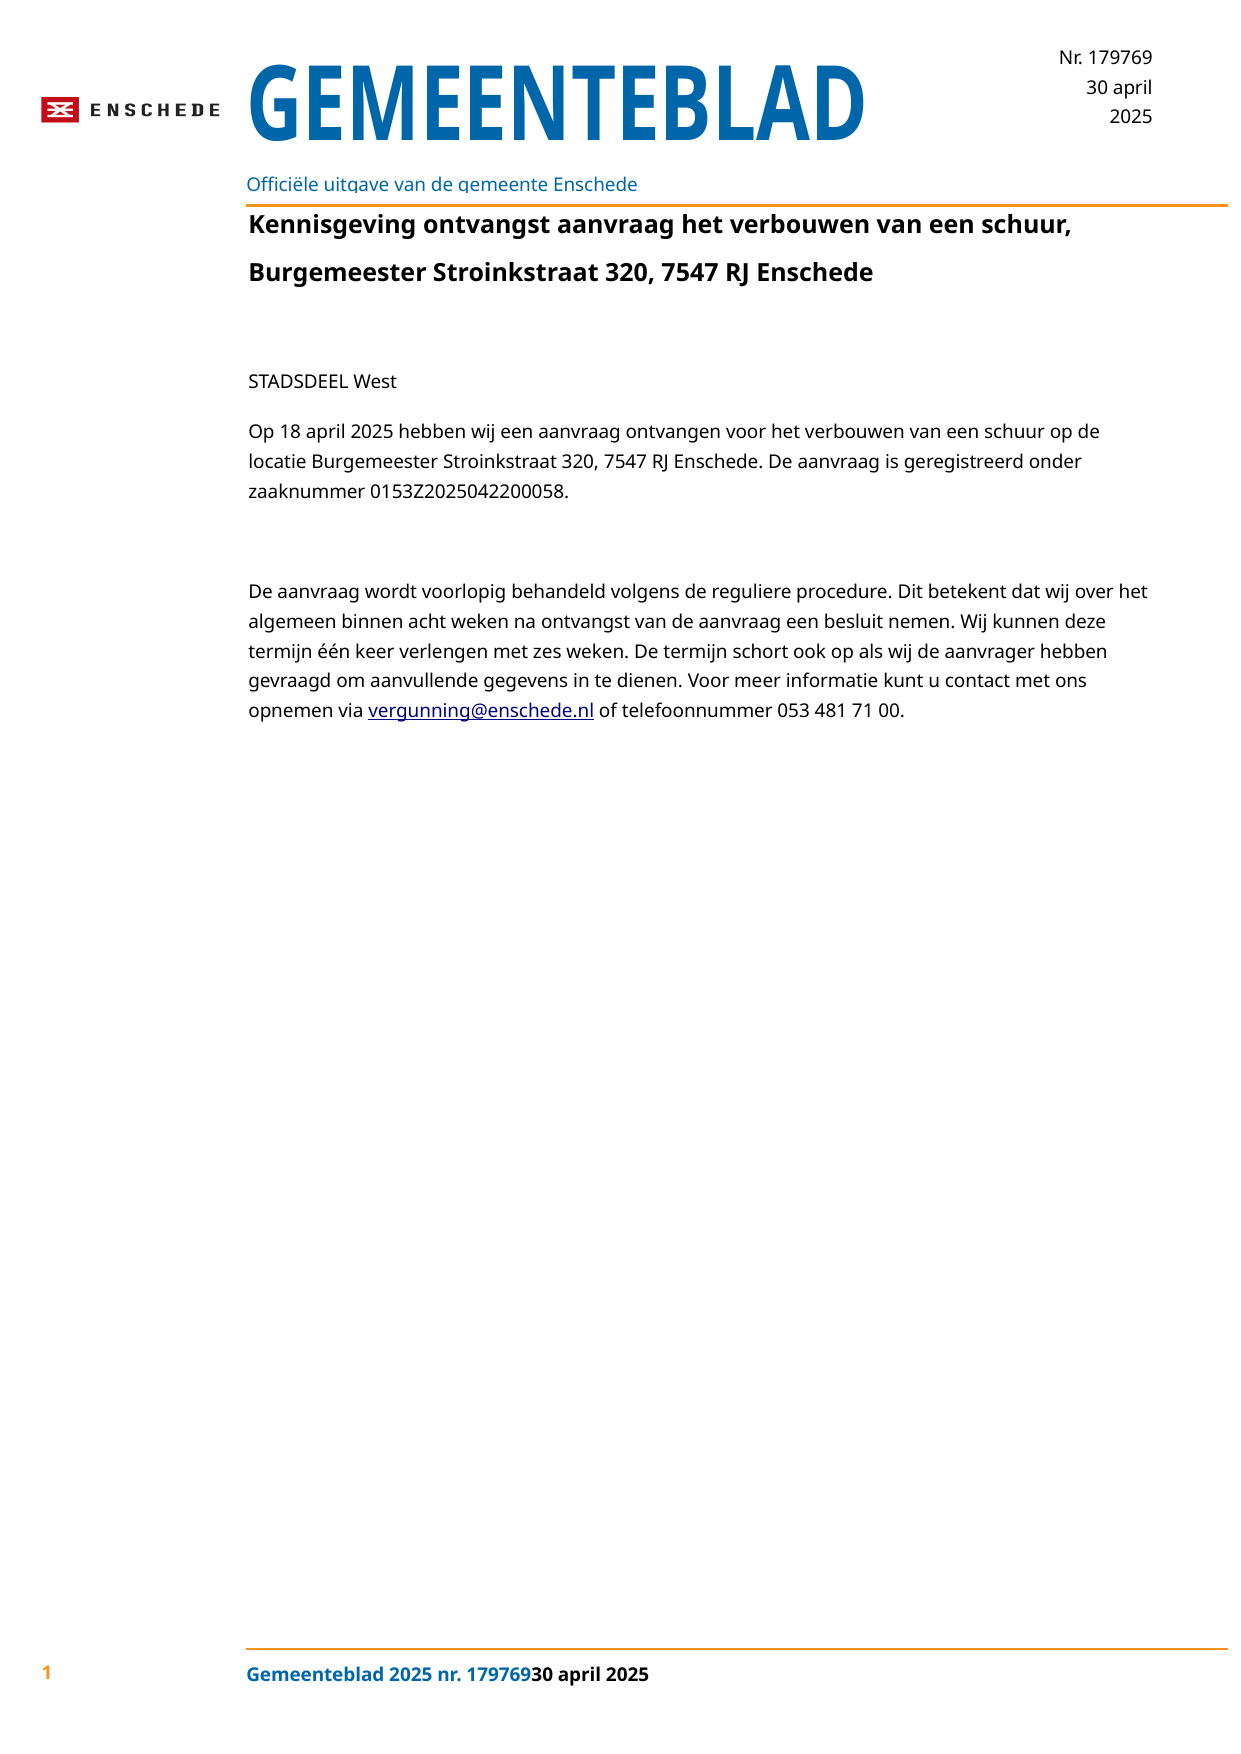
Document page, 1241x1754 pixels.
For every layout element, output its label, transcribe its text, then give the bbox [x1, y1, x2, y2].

text De aanvraag wordt voorlopig behandeld volgens de reguliere procedure. Dit betekent dat wij over het algemeen binnen acht weken na ontvangst van de aanvraag een besluit nemen. Wij kunnen deze termijn één keer verlengen met zes weken. De termijn schort ook op als wij de aanvrager hebben gevraagd om aanvullende gegevens in te dienen. Voor meer informatie kunt u contact met ons opnemen via vergunning@enschede.nl of telefoonnummer 053 481 71 00. [248, 579, 1152, 723]
text Kennisgeving ontvangst aanvraag het verbouwen van een schuur, Burgemeester Stroinkstraat 320, 7547 RJ Enschede [248, 207, 1152, 288]
picture [41, 47, 231, 172]
text Op 18 april 2025 hebben wij een aanvraag ontvangen voor het verbouwen van een schuur op de locatie Burgemeester Stroinkstraat 320, 7547 RJ Enschede. De aanvraag is geregistreerd onder zaaknummer 0153Z2025042200058. [248, 419, 1152, 504]
text STADSDEEL West [248, 368, 1152, 394]
